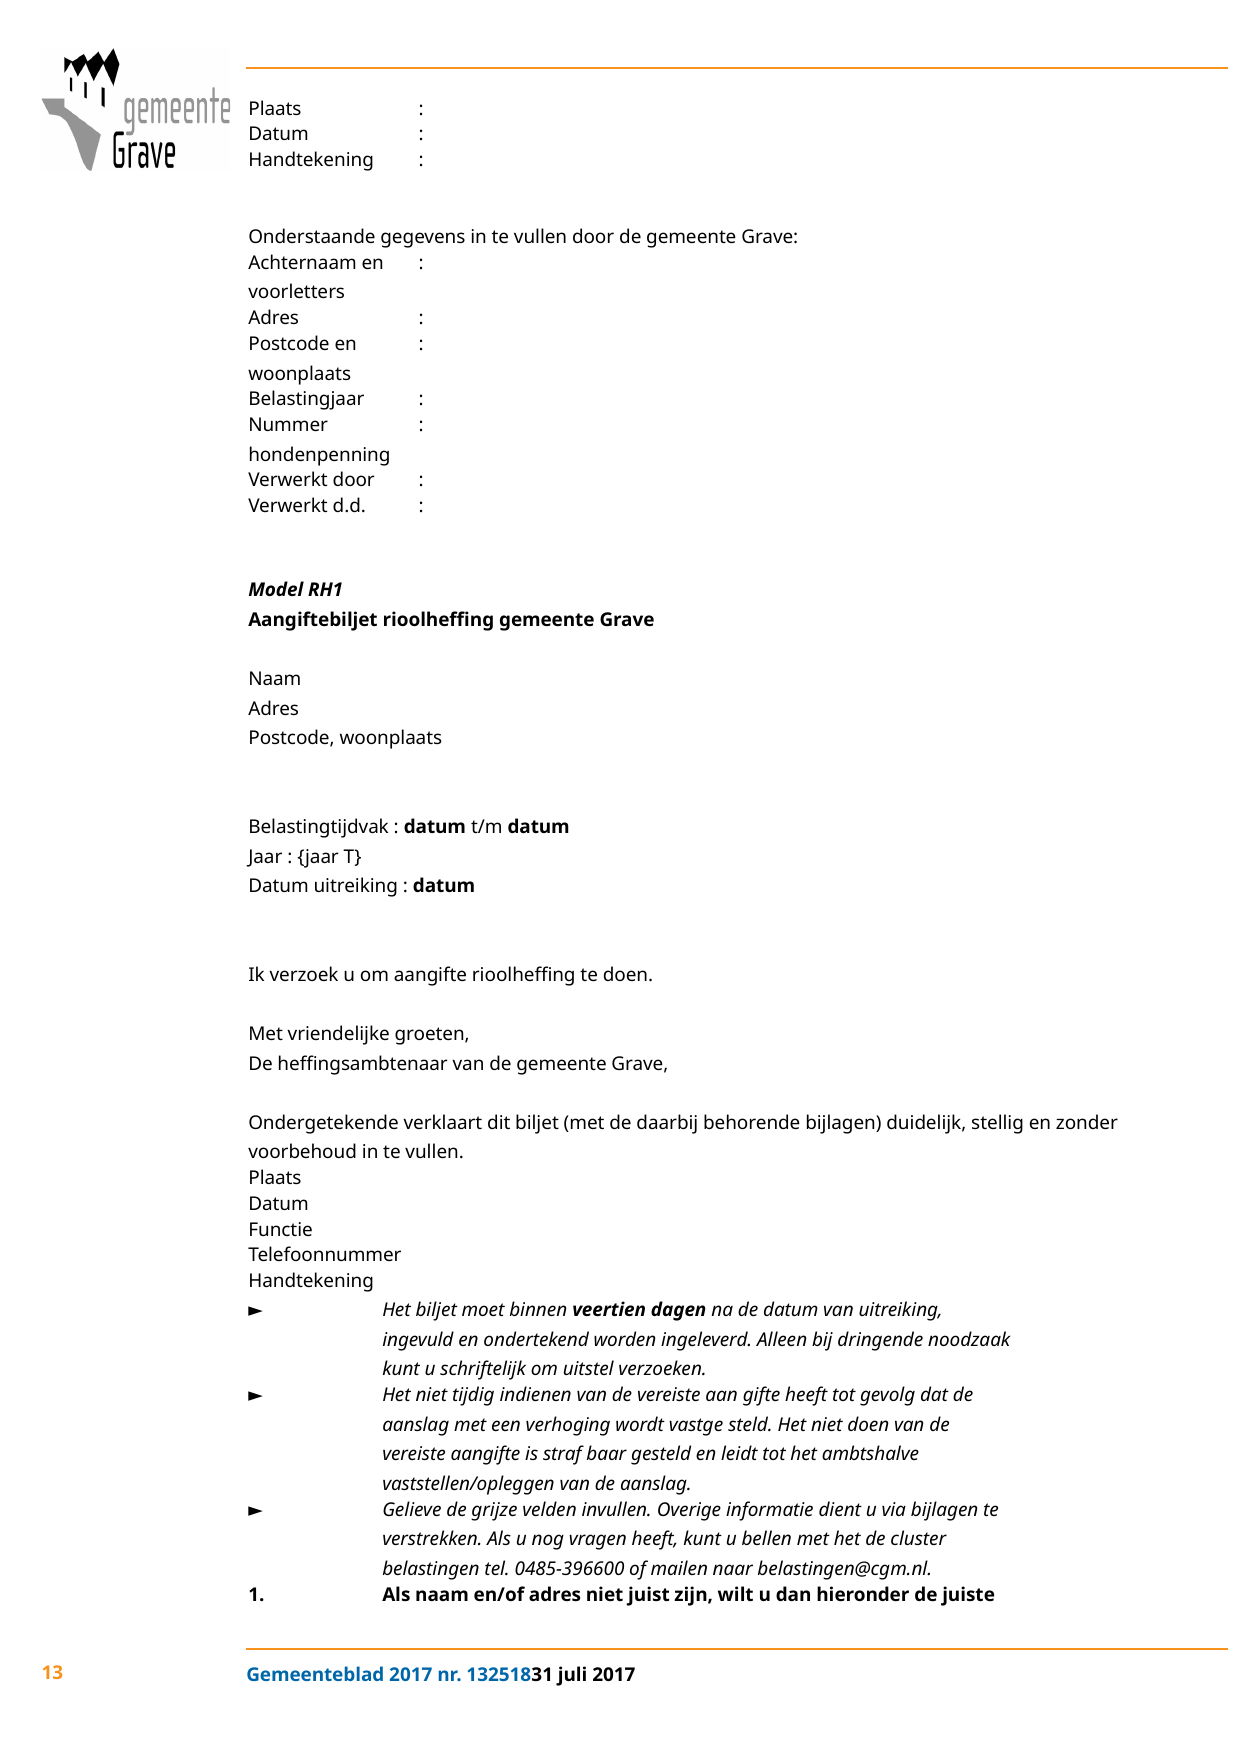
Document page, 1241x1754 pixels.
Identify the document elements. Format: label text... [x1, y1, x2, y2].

table_cell Adres [248, 305, 418, 330]
table_cell Telefoonnummer [248, 1242, 465, 1267]
table_cell [465, 1190, 1152, 1216]
table_cell [589, 146, 1152, 172]
table_cell [589, 95, 1152, 121]
table_cell ► [248, 1496, 382, 1581]
table_cell : [418, 305, 589, 330]
table_cell [418, 172, 589, 198]
table_cell Gelieve de grijze velden invullen. Overige informatie dient u via bijlagen te verstrekken. Als u nog vragen heeft, kunt u bellen met het de cluster belastingen tel. 0485-396600 of mailen naar belastingen@cgm.nl. [382, 1496, 1017, 1581]
table_cell Verwerkt d.d. [248, 492, 418, 518]
table_cell Onderstaande gegevens in te vullen door de gemeente Grave: [248, 224, 1152, 249]
text Met vriendelijke groeten, [248, 1020, 1152, 1046]
table_cell : [418, 467, 589, 492]
table_cell [248, 198, 418, 223]
table_cell Verwerkt door [248, 467, 418, 492]
table_cell [1018, 1581, 1152, 1606]
table_cell : [418, 121, 589, 146]
table_cell Het niet tijdig indienen van de vereiste aan gifte heeft tot gevolg dat de aanslag met een verhoging wordt vastge steld. Het niet doen van de vereiste aangifte is straf baar gesteld en leidt tot het ambtshalve vaststellen/opleggen van de aanslag. [382, 1381, 1017, 1496]
text De heffingsambtenaar van de gemeente Grave, [248, 1050, 1152, 1076]
table_cell [465, 1216, 1152, 1242]
table_cell [465, 1242, 1152, 1267]
table_cell : [418, 411, 589, 467]
table_cell : [418, 249, 589, 304]
text Naam [248, 665, 1152, 691]
table_cell [589, 172, 1152, 198]
table_cell [589, 411, 1152, 467]
text Datum uitreiking : datum [248, 872, 1152, 898]
table_cell Handtekening [248, 1268, 465, 1293]
table_cell Als naam en/of adres niet juist zijn, wilt u dan hieronder de juiste [382, 1581, 1017, 1606]
text Belastingtijdvak : datum t/m datum [248, 813, 1152, 839]
table_cell : [418, 492, 589, 518]
table_cell : [418, 146, 589, 172]
table_header Ondergetekende verklaart dit biljet (met de daarbij behorende bijlagen) duidelijk, stellig en zonder voorbehoud in te vullen. [248, 1109, 1152, 1164]
picture [41, 47, 231, 172]
text Postcode, woonplaats [248, 724, 1152, 750]
table_cell [465, 1268, 1152, 1293]
table_cell Plaats [248, 1165, 465, 1190]
table_header Het biljet moet binnen veertien dagen na de datum van uitreiking, ingevuld en ondertekend worden ingeleverd. Alleen bij dringende noodzaak kunt u schriftelijk om uitstel verzoeken. [382, 1296, 1017, 1381]
table_cell [248, 518, 1152, 573]
table_cell [465, 1165, 1152, 1190]
table_cell Belastingjaar [248, 386, 418, 411]
text Aangiftebiljet rioolheffing gemeente Grave [248, 606, 1152, 632]
table_cell [589, 492, 1152, 518]
table_cell Achternaam en voorletters [248, 249, 418, 304]
table_cell [1018, 1381, 1152, 1496]
text Adres [248, 695, 1152, 721]
table_cell [589, 198, 1152, 223]
table_header ► [248, 1296, 382, 1381]
table_cell [589, 121, 1152, 146]
table_cell [589, 386, 1152, 411]
text Model RH1 [248, 577, 1152, 602]
table_cell : [418, 386, 589, 411]
text Jaar : {jaar T} [248, 843, 1152, 868]
table_cell Nummer hondenpenning [248, 411, 418, 467]
table_cell Plaats [248, 95, 418, 121]
table_cell [589, 330, 1152, 386]
table_header [1018, 1296, 1152, 1381]
table_cell 1. [248, 1581, 382, 1606]
table_cell [589, 467, 1152, 492]
table_cell Postcode en woonplaats [248, 330, 418, 386]
table_cell [248, 172, 418, 198]
table_cell Datum [248, 121, 418, 146]
table_cell : [418, 95, 589, 121]
table_cell [589, 249, 1152, 304]
table_cell [418, 198, 589, 223]
text Ik verzoek u om aangifte rioolheffing te doen. [248, 961, 1152, 987]
table_cell [1018, 1496, 1152, 1581]
table_cell Functie [248, 1216, 465, 1242]
table_cell Datum [248, 1190, 465, 1216]
table_cell ► [248, 1381, 382, 1496]
table_cell Handtekening [248, 146, 418, 172]
table_cell [589, 305, 1152, 330]
table_cell : [418, 330, 589, 386]
